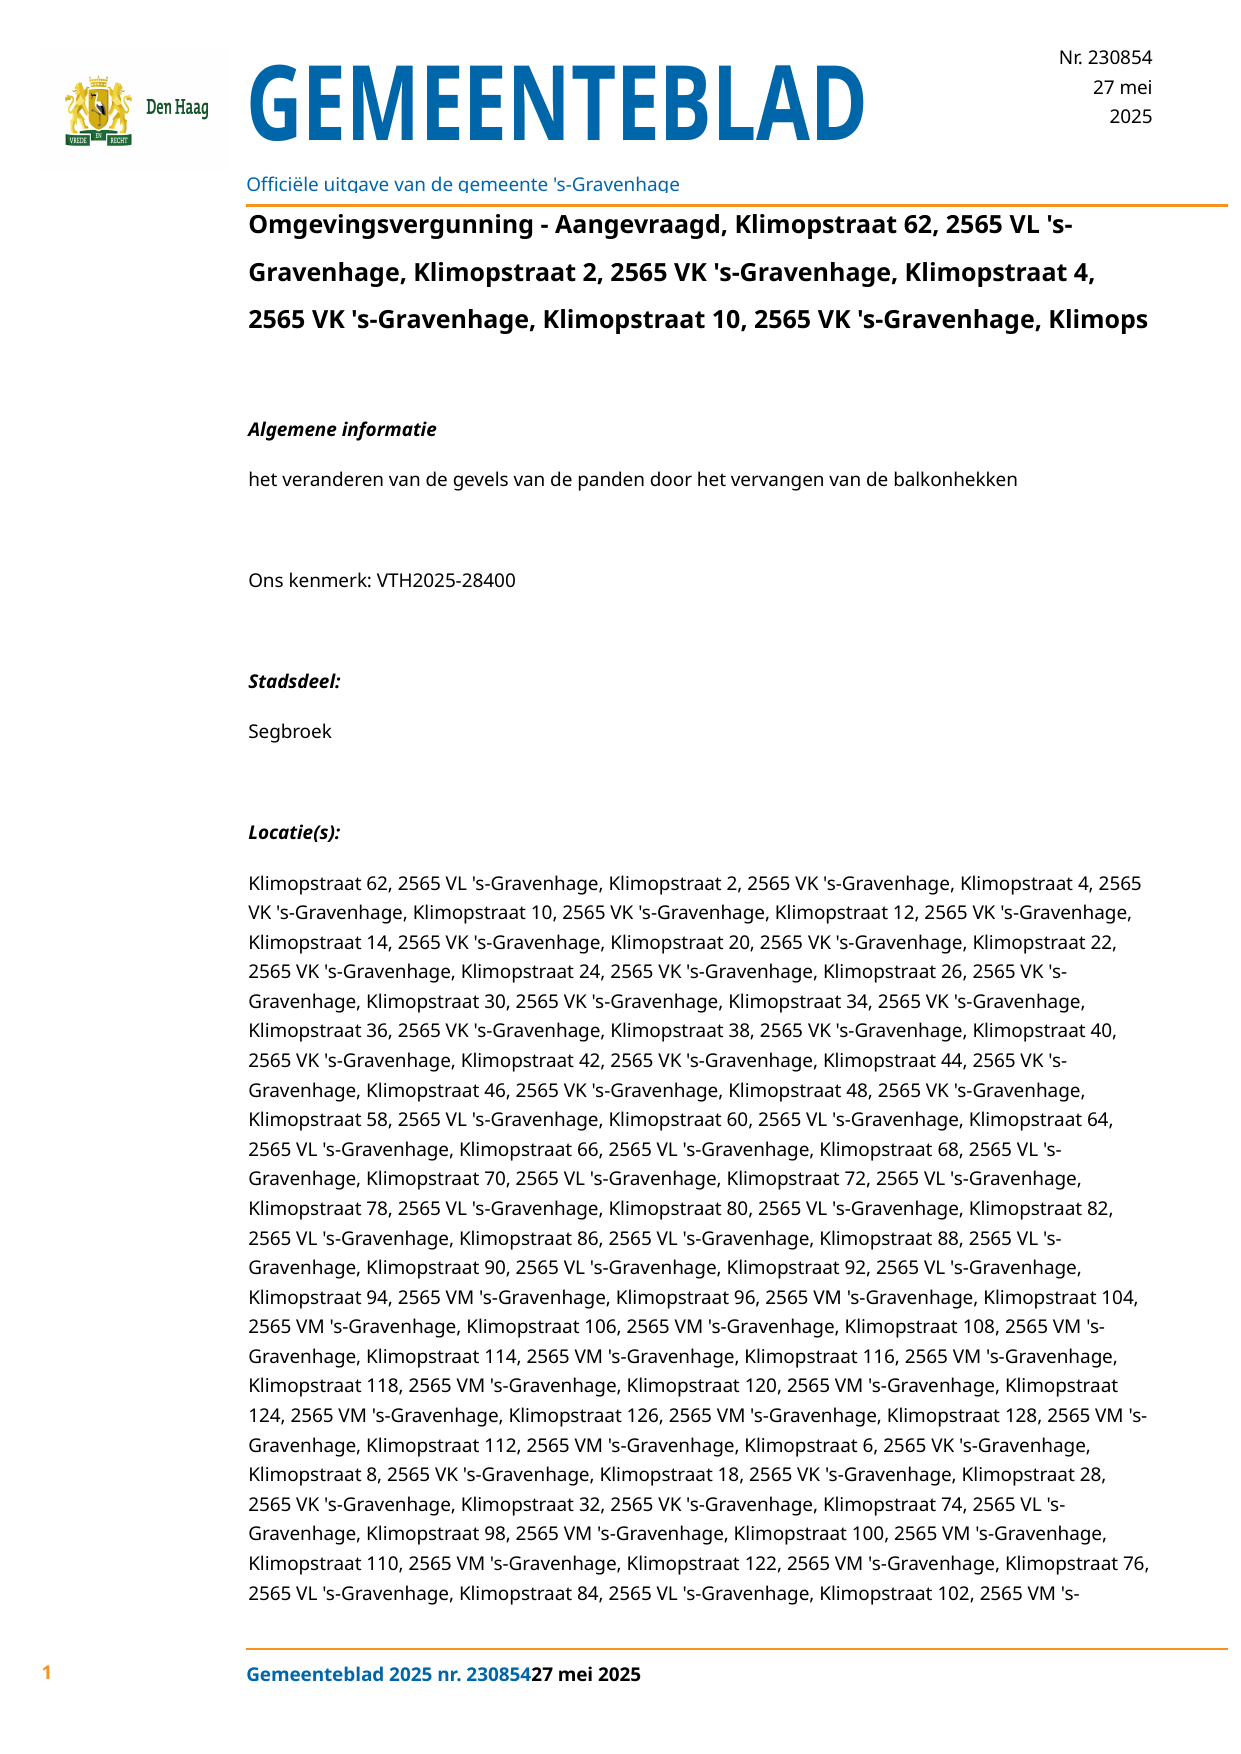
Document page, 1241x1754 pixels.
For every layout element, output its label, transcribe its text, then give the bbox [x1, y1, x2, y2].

text Ons kenmerk: VTH2025-28400 [248, 567, 1152, 593]
text Locatie(s): [248, 819, 1152, 845]
text het veranderen van de gevels van de panden door het vervangen van de balkonhekken [248, 466, 1152, 492]
text Omgevingsvergunning - Aangevraagd, Klimopstraat 62, 2565 VL 's-Gravenhage, Klimopstraat 2, 2565 VK 's-Gravenhage, Klimopstraat 4, 2565 VK 's-Gravenhage, Klimopstraat 10, 2565 VK 's-Gravenhage, Klimops [248, 207, 1152, 336]
text Algemene informatie [248, 416, 1152, 442]
picture [41, 47, 231, 172]
text Segbroek [248, 718, 1152, 744]
text Stadsdeel: [248, 668, 1152, 694]
text Klimopstraat 62, 2565 VL 's-Gravenhage, Klimopstraat 2, 2565 VK 's-Gravenhage, Klimopstraat 4, 2565 VK 's-Gravenhage, Klimopstraat 10, 2565 VK 's-Gravenhage, Klimopstraat 12, 2565 VK 's-Gravenhage, Klimopstraat 14, 2565 VK 's-Gravenhage, Klimopstraat 20, 2565 VK 's-Gravenhage, Klimopstraat 22, 2565 VK 's-Gravenhage, Klimopstraat 24, 2565 VK 's-Gravenhage, Klimopstraat 26, 2565 VK 's-Gravenhage, Klimopstraat 30, 2565 VK 's-Gravenhage, Klimopstraat 34, 2565 VK 's-Gravenhage, Klimopstraat 36, 2565 VK 's-Gravenhage, Klimopstraat 38, 2565 VK 's-Gravenhage, Klimopstraat 40, 2565 VK 's-Gravenhage, Klimopstraat 42, 2565 VK 's-Gravenhage, Klimopstraat 44, 2565 VK 's-Gravenhage, Klimopstraat 46, 2565 VK 's-Gravenhage, Klimopstraat 48, 2565 VK 's-Gravenhage, Klimopstraat 58, 2565 VL 's-Gravenhage, Klimopstraat 60, 2565 VL 's-Gravenhage, Klimopstraat 64, 2565 VL 's-Gravenhage, Klimopstraat 66, 2565 VL 's-Gravenhage, Klimopstraat 68, 2565 VL 's-Gravenhage, Klimopstraat 70, 2565 VL 's-Gravenhage, Klimopstraat 72, 2565 VL 's-Gravenhage, Klimopstraat 78, 2565 VL 's-Gravenhage, Klimopstraat 80, 2565 VL 's-Gravenhage, Klimopstraat 82, 2565 VL 's-Gravenhage, Klimopstraat 86, 2565 VL 's-Gravenhage, Klimopstraat 88, 2565 VL 's-Gravenhage, Klimopstraat 90, 2565 VL 's-Gravenhage, Klimopstraat 92, 2565 VL 's-Gravenhage, Klimopstraat 94, 2565 VM 's-Gravenhage, Klimopstraat 96, 2565 VM 's-Gravenhage, Klimopstraat 104, 2565 VM 's-Gravenhage, Klimopstraat 106, 2565 VM 's-Gravenhage, Klimopstraat 108, 2565 VM 's-Gravenhage, Klimopstraat 114, 2565 VM 's-Gravenhage, Klimopstraat 116, 2565 VM 's-Gravenhage, Klimopstraat 118, 2565 VM 's-Gravenhage, Klimopstraat 120, 2565 VM 's-Gravenhage, Klimopstraat 124, 2565 VM 's-Gravenhage, Klimopstraat 126, 2565 VM 's-Gravenhage, Klimopstraat 128, 2565 VM 's-Gravenhage, Klimopstraat 112, 2565 VM 's-Gravenhage, Klimopstraat 6, 2565 VK 's-Gravenhage, Klimopstraat 8, 2565 VK 's-Gravenhage, Klimopstraat 18, 2565 VK 's-Gravenhage, Klimopstraat 28, 2565 VK 's-Gravenhage, Klimopstraat 32, 2565 VK 's-Gravenhage, Klimopstraat 74, 2565 VL 's-Gravenhage, Klimopstraat 98, 2565 VM 's-Gravenhage, Klimopstraat 100, 2565 VM 's-Gravenhage, Klimopstraat 110, 2565 VM 's-Gravenhage, Klimopstraat 122, 2565 VM 's-Gravenhage, Klimopstraat 76, 2565 VL 's-Gravenhage, Klimopstraat 84, 2565 VL 's-Gravenhage, Klimopstraat 102, 2565 VM 's- [248, 870, 1152, 1605]
